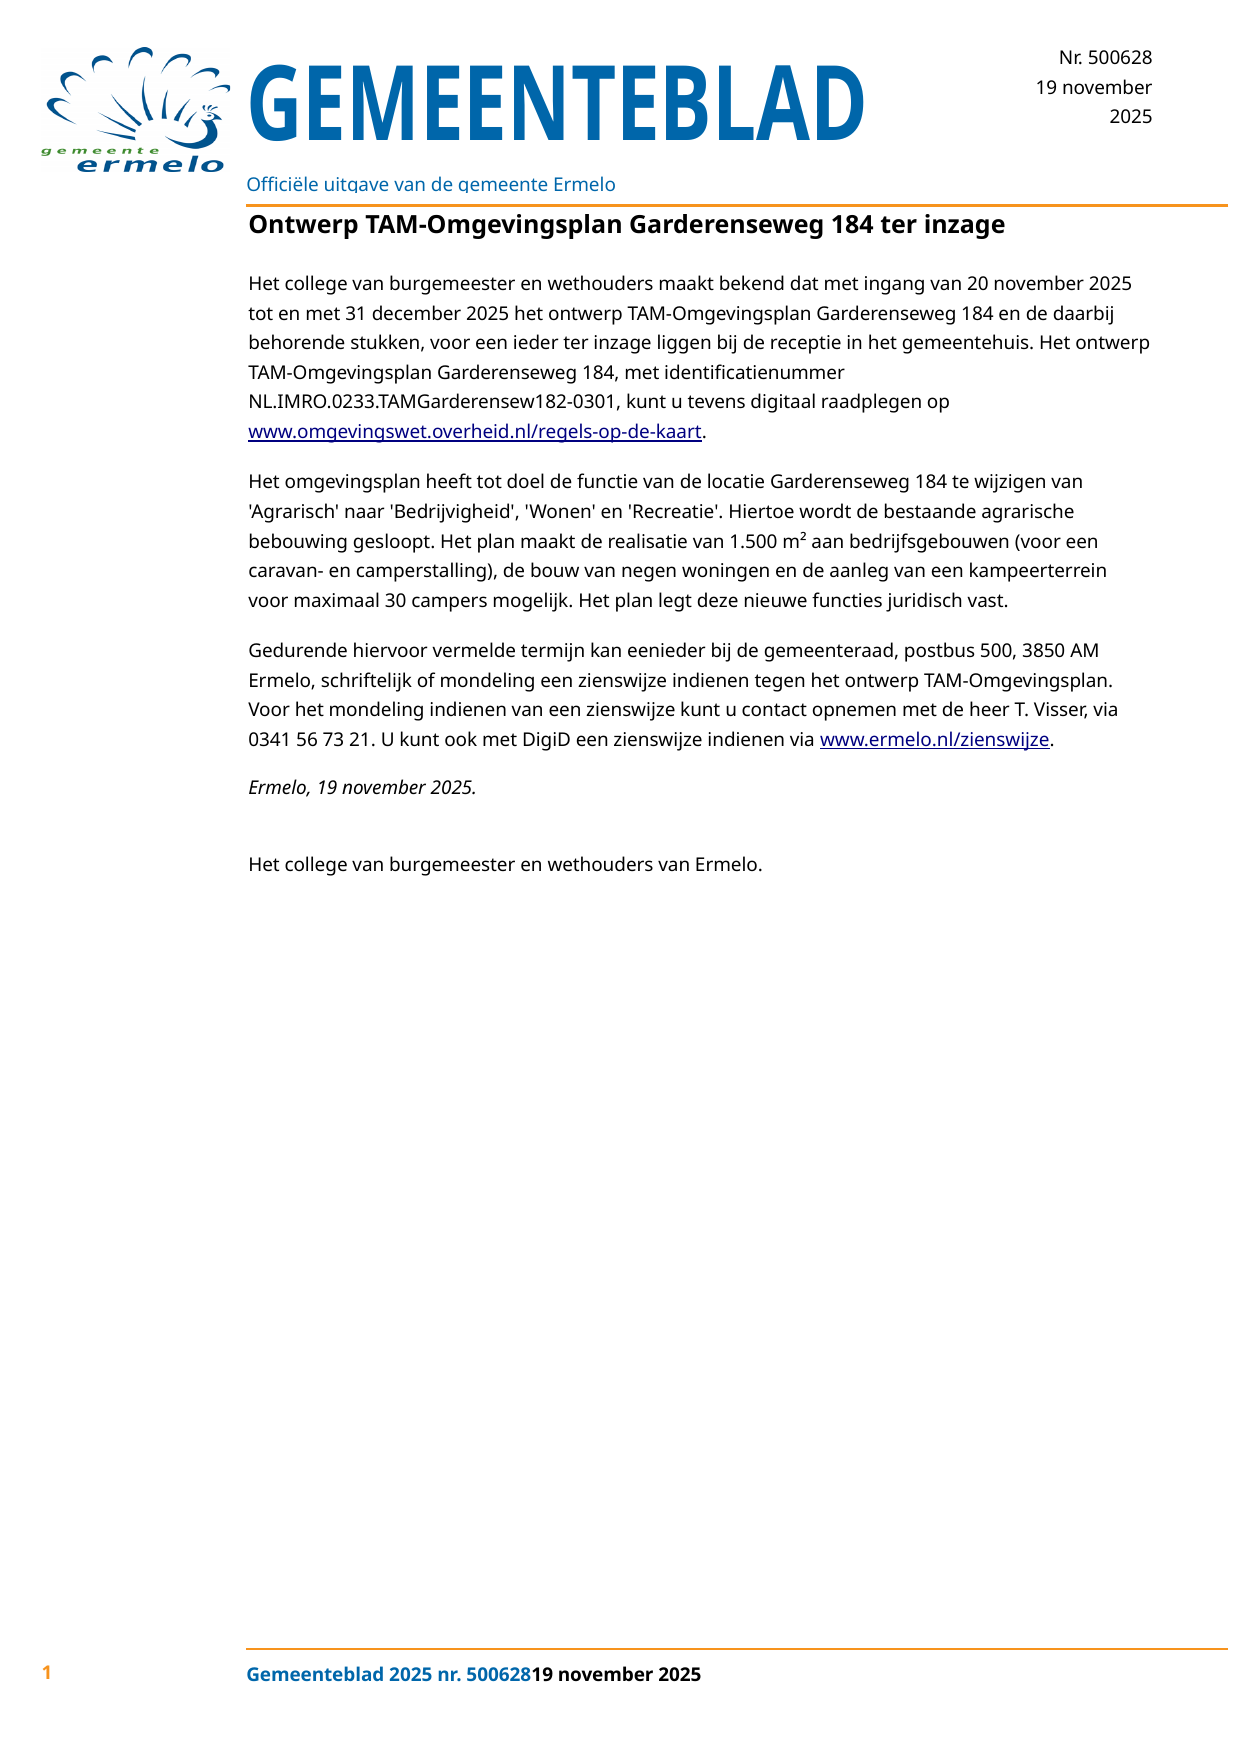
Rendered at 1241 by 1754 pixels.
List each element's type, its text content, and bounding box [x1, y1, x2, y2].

text Ontwerp TAM-Omgevingsplan Garderenseweg 184 ter inzage [248, 207, 1152, 241]
text Het omgevingsplan heeft tot doel de functie van de locatie Garderenseweg 184 te wijzigen van 'Agrarisch' naar 'Bedrijvigheid', 'Wonen' en 'Recreatie'. Hiertoe wordt de bestaande agrarische bebouwing gesloopt. Het plan maakt de realisatie van 1.500 m² aan bedrijfsgebouwen (voor een caravan- en camperstalling), de bouw van negen woningen en de aanleg van een kampeerterrein voor maximaal 30 campers mogelijk. Het plan legt deze nieuwe functies juridisch vast. [248, 469, 1152, 613]
picture [41, 47, 231, 172]
text Gedurende hiervoor vermelde termijn kan eenieder bij de gemeenteraad, postbus 500, 3850 AM Ermelo, schriftelijk of mondeling een zienswijze indienen tegen het ontwerp TAM-Omgevingsplan. Voor het mondeling indienen van een zienswijze kunt u contact opnemen met de heer T. Visser, via 0341 56 73 21. U kunt ook met DigiD een zienswijze indienen via www.ermelo.nl/zienswijze. [248, 637, 1152, 752]
text Het college van burgemeester en wethouders maakt bekend dat met ingang van 20 november 2025 tot en met 31 december 2025 het ontwerp TAM-Omgevingsplan Garderenseweg 184 en de daarbij behorende stukken, voor een ieder ter inzage liggen bij de receptie in het gemeentehuis. Het ontwerp TAM-Omgevingsplan Garderenseweg 184, met identificatienummer NL.IMRO.0233.TAMGarderensew182-0301, kunt u tevens digitaal raadplegen op www.omgevingswet.overheid.nl/regels-op-de-kaart. [248, 270, 1152, 444]
text Het college van burgemeester en wethouders van Ermelo. [248, 851, 1152, 877]
text Ermelo, 19 november 2025. [248, 774, 1152, 800]
